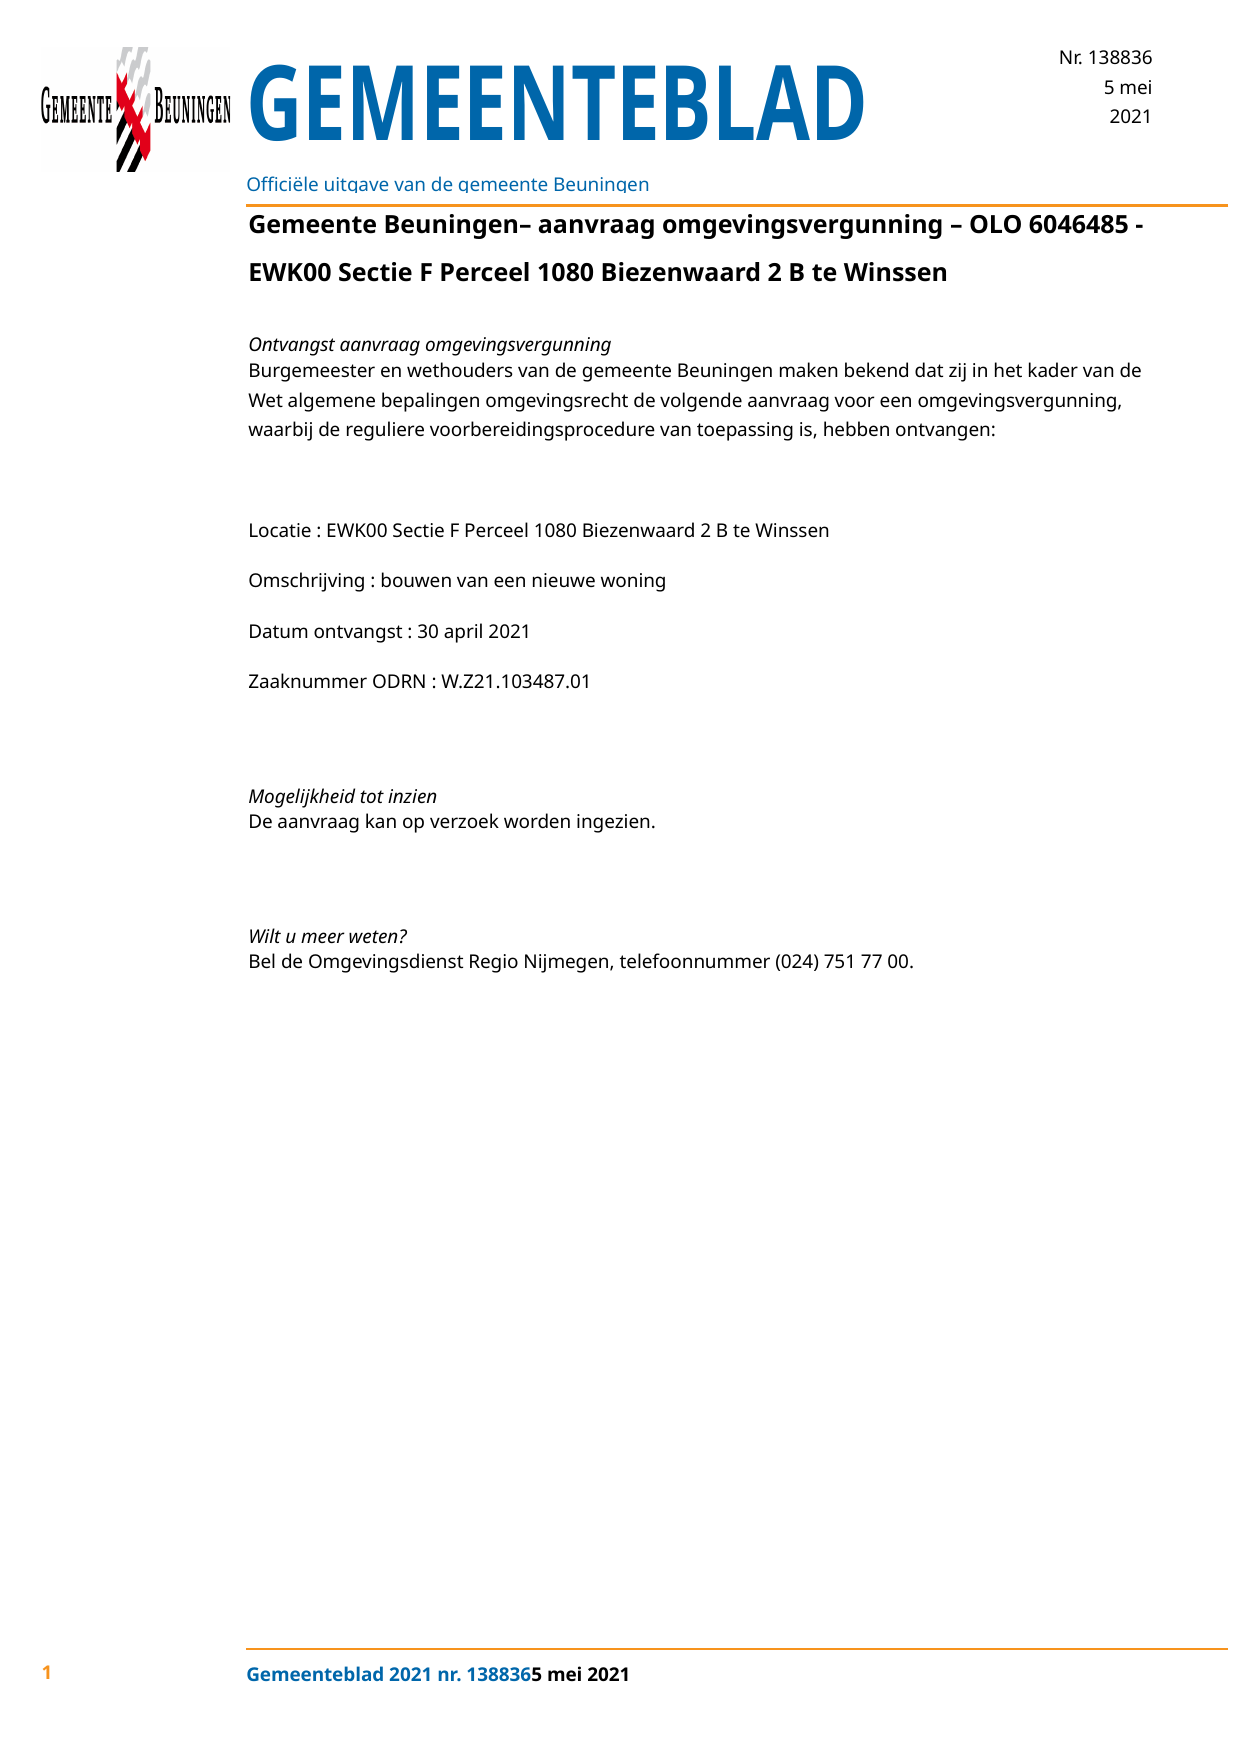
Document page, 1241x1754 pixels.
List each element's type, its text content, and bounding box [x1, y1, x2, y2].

text Burgemeester en wethouders van de gemeente Beuningen maken bekend dat zij in het kader van de Wet algemene bepalingen omgevingsrecht de volgende aanvraag voor een omgevingsvergunning, waarbij de reguliere voorbereidingsprocedure van toepassing is, hebben ontvangen: [248, 357, 1152, 442]
text De aanvraag kan op verzoek worden ingezien. [248, 808, 1152, 834]
text Zaaknummer ODRN : W.Z21.103487.01 [248, 668, 1152, 694]
text Gemeente Beuningen– aanvraag omgevingsvergunning – OLO 6046485 - EWK00 Sectie F Perceel 1080 Biezenwaard 2 B te Winssen [248, 207, 1152, 288]
text Locatie : EWK00 Sectie F Perceel 1080 Biezenwaard 2 B te Winssen [248, 517, 1152, 543]
text Bel de Omgevingsdienst Regio Nijmegen, telefoonnummer (024) 751 77 00. [248, 949, 1152, 974]
text Mogelijkheid tot inzien [248, 783, 1152, 808]
picture [41, 47, 231, 172]
text Ontvangst aanvraag omgevingsvergunning [248, 331, 1152, 357]
text Datum ontvangst : 30 april 2021 [248, 618, 1152, 644]
text Wilt u meer weten? [248, 923, 1152, 949]
text Omschrijving : bouwen van een nieuwe woning [248, 568, 1152, 593]
